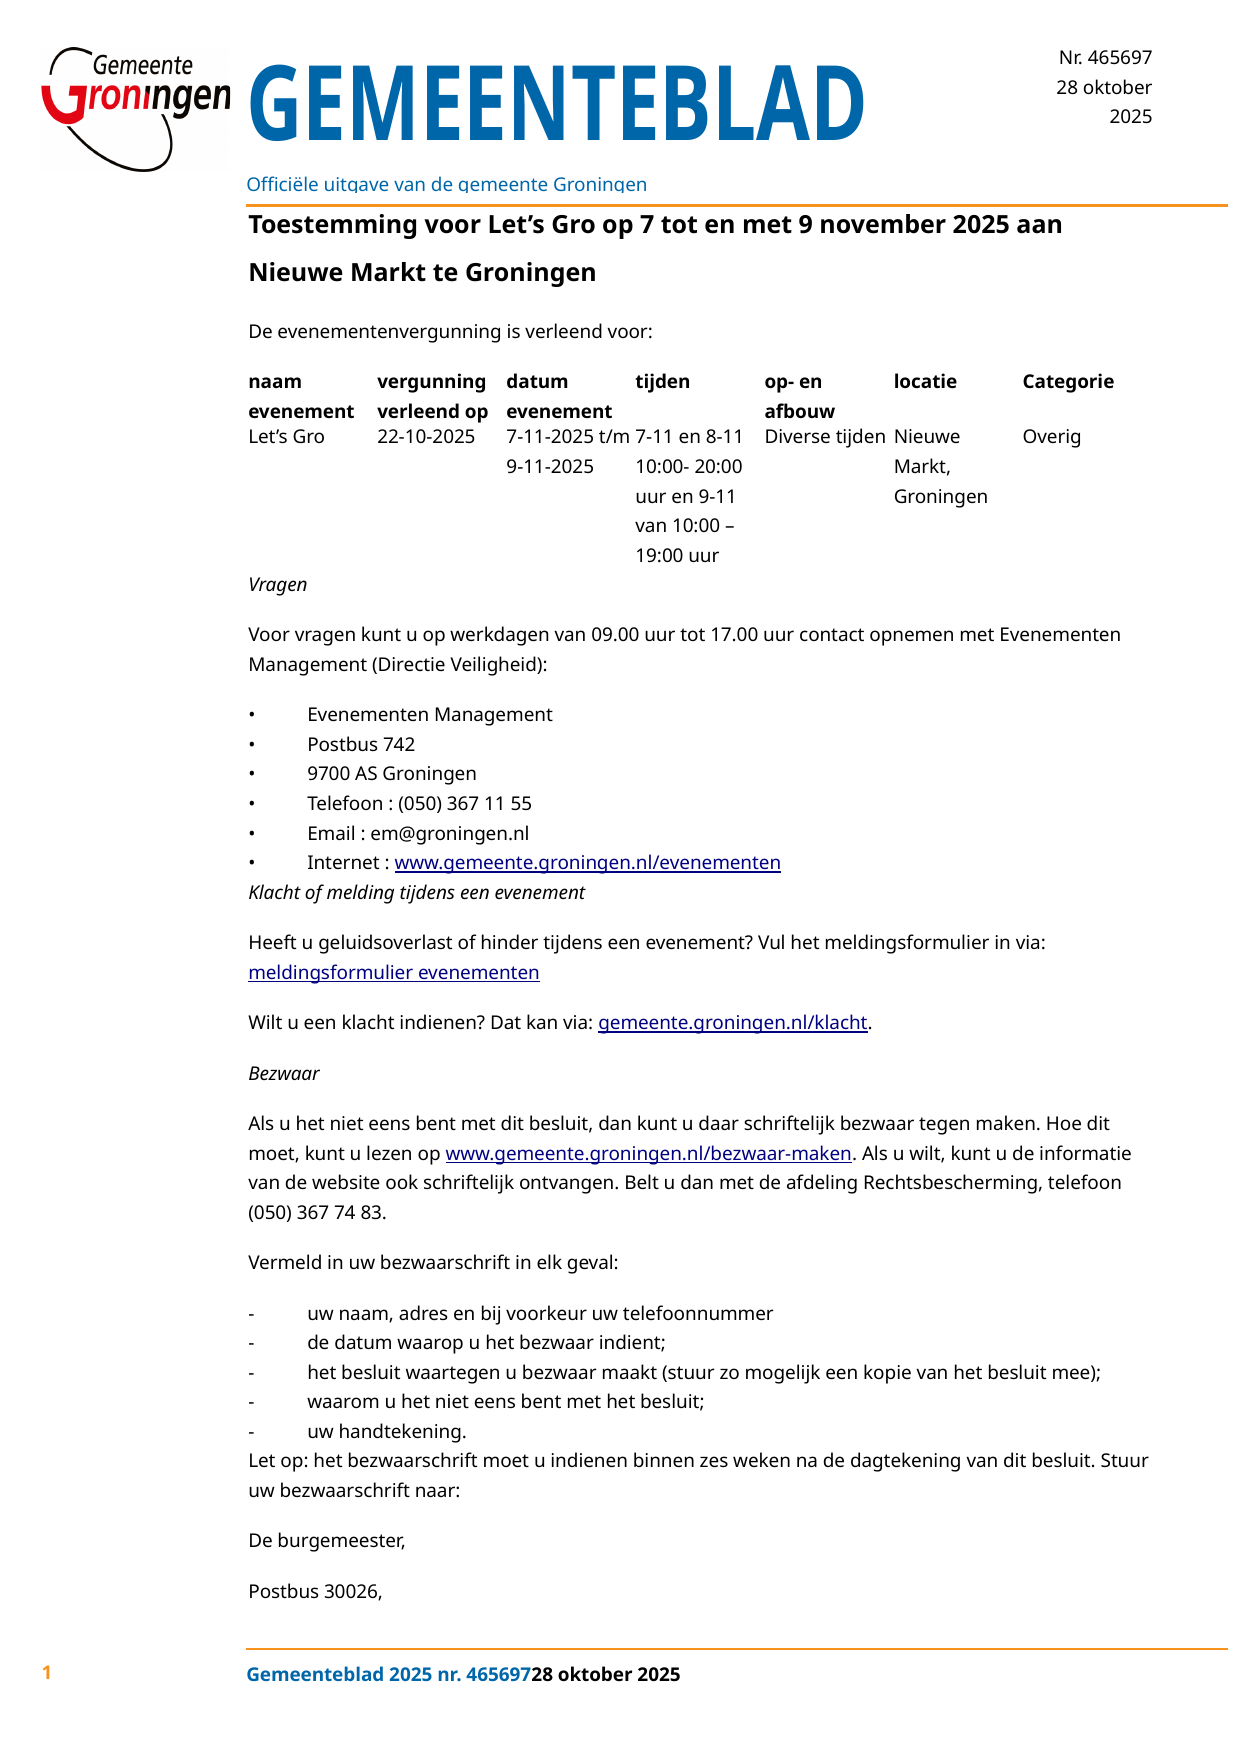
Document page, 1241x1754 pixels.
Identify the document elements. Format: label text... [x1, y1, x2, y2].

list de datum waarop u het bezwaar indient; [248, 1329, 1152, 1355]
text Postbus 30026, [248, 1578, 1152, 1604]
table_header naam evenement [248, 369, 377, 424]
list Email : em@groningen.nl [248, 820, 1152, 846]
text Vragen [248, 571, 1152, 597]
list waarom u het niet eens bent met het besluit; [248, 1388, 1152, 1414]
list Telefoon : (050) 367 11 55 [248, 790, 1152, 816]
table_cell Let’s Gro [248, 424, 377, 568]
table_cell 7-11-2025 t/m 9-11-2025 [506, 424, 635, 568]
table_header Categorie [1023, 369, 1152, 424]
table_header vergunning verleend op [377, 369, 506, 424]
text Klacht of melding tijdens een evenement [248, 879, 1152, 905]
text De burgemeester, [248, 1528, 1152, 1553]
table_header locatie [894, 369, 1022, 424]
table_cell Diverse tijden [764, 424, 893, 568]
text Heeft u geluidsoverlast of hinder tijdens een evenement? Vul het meldingsformulier in via: meldingsformulier evenementen [248, 929, 1152, 985]
text Vermeld in uw bezwaarschrift in elk geval: [248, 1249, 1152, 1275]
picture [41, 47, 231, 172]
list het besluit waartegen u bezwaar maakt (stuur zo mogelijk een kopie van het besluit mee); [248, 1359, 1152, 1385]
list 9700 AS Groningen [248, 761, 1152, 786]
table_header datum evenement [506, 369, 635, 424]
text De evenementenvergunning is verleend voor: [248, 318, 1152, 344]
table_header op- en afbouw [764, 369, 893, 424]
text Wilt u een klacht indienen? Dat kan via: gemeente.groningen.nl/klacht. [248, 1009, 1152, 1035]
table_cell 7-11 en 8-11 10:00- 20:00 uur en 9-11 van 10:00 – 19:00 uur [635, 424, 764, 568]
list Internet : www.gemeente.groningen.nl/evenementen [248, 849, 1152, 875]
text Toestemming voor Let’s Gro op 7 tot en met 9 november 2025 aan Nieuwe Markt te Groningen [248, 207, 1152, 288]
table_cell 22-10-2025 [377, 424, 506, 568]
list uw naam, adres en bij voorkeur uw telefoonnummer [248, 1300, 1152, 1326]
list Evenementen Management [248, 701, 1152, 727]
text Als u het niet eens bent met dit besluit, dan kunt u daar schriftelijk bezwaar tegen maken. Hoe dit moet, kunt u lezen op www.gemeente.groningen.nl/bezwaar-maken. Als u wilt, kunt u de informatie van de website ook schriftelijk ontvangen. Belt u dan met de afdeling Rechtsbescherming, telefoon (050) 367 74 83. [248, 1110, 1152, 1225]
text Voor vragen kunt u op werkdagen van 09.00 uur tot 17.00 uur contact opnemen met Evenementen Management (Directie Veiligheid): [248, 621, 1152, 677]
text Bezwaar [248, 1060, 1152, 1086]
list Postbus 742 [248, 731, 1152, 757]
table_cell Nieuwe Markt, Groningen [894, 424, 1022, 568]
table_header tijden [635, 369, 764, 424]
text Let op: het bezwaarschrift moet u indienen binnen zes weken na de dagtekening van dit besluit. Stuur uw bezwaarschrift naar: [248, 1448, 1152, 1503]
list uw handtekening. [248, 1418, 1152, 1444]
table_cell Overig [1023, 424, 1152, 568]
